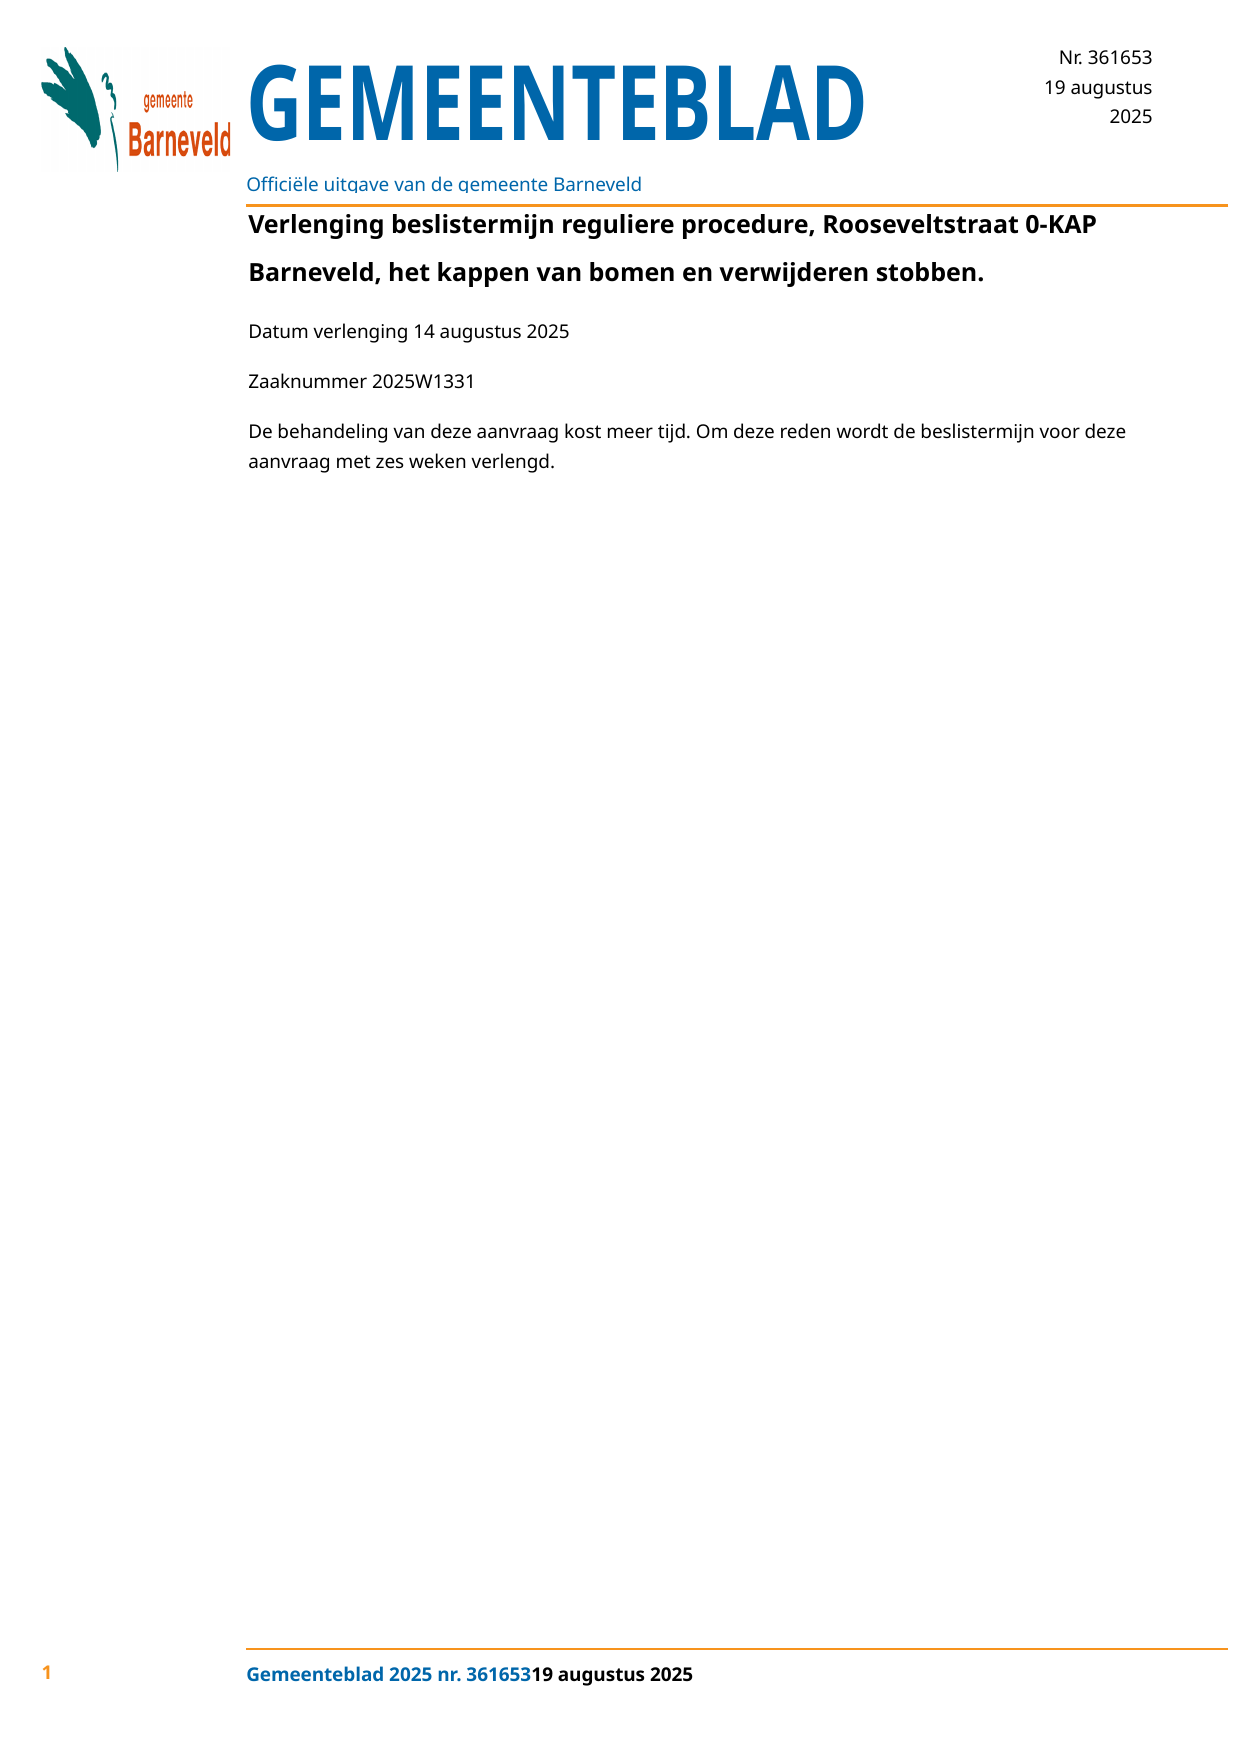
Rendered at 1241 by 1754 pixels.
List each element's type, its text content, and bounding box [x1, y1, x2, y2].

text Zaaknummer 2025W1331 [248, 368, 1152, 394]
text Verlenging beslistermijn reguliere procedure, Rooseveltstraat 0-KAP Barneveld, het kappen van bomen en verwijderen stobben. [248, 207, 1152, 288]
text De behandeling van deze aanvraag kost meer tijd. Om deze reden wordt de beslistermijn voor deze aanvraag met zes weken verlengd. [248, 419, 1152, 474]
picture [41, 47, 231, 172]
text Datum verlenging 14 augustus 2025 [248, 318, 1152, 344]
